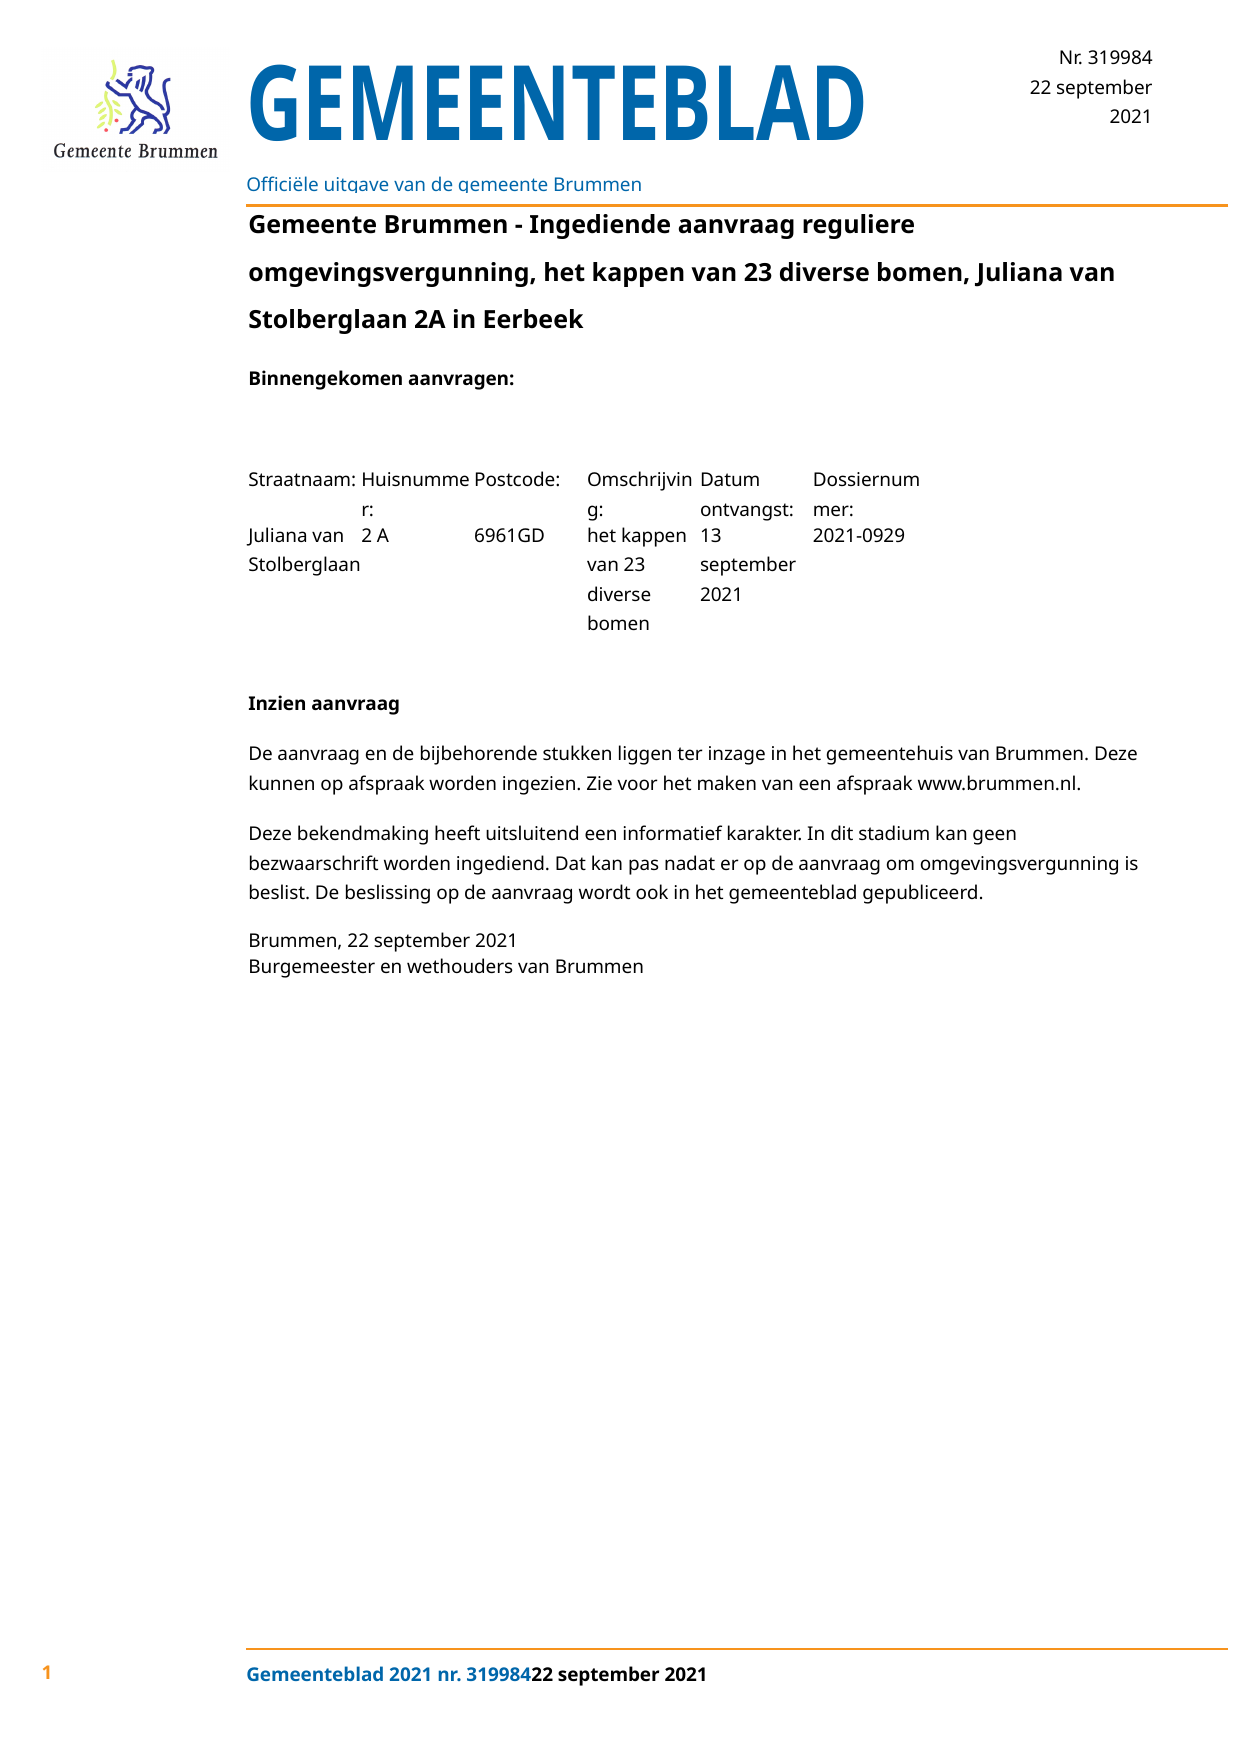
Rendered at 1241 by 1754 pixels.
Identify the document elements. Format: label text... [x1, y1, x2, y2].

table_header [1039, 466, 1152, 522]
picture [41, 47, 231, 172]
text Burgemeester en wethouders van Brummen [248, 953, 1152, 979]
table_cell het kappen van 23 diverse bomen [587, 522, 700, 636]
table_header Dossiernummer: [813, 466, 926, 522]
table_header Omschrijving: [587, 466, 700, 522]
text Inzien aanvraag [248, 690, 1152, 716]
table_header Datum ontvangst: [700, 466, 813, 522]
table_header Straatnaam: [248, 466, 361, 522]
table_cell [926, 522, 1038, 636]
table_header Postcode: [474, 466, 587, 522]
table_cell 13 september 2021 [700, 522, 813, 636]
table_header [926, 466, 1038, 522]
text De aanvraag en de bijbehorende stukken liggen ter inzage in het gemeentehuis van Brummen. Deze kunnen op afspraak worden ingezien. Zie voor het maken van een afspraak www.brummen.nl. [248, 740, 1152, 796]
text Gemeente Brummen - Ingediende aanvraag reguliere omgevingsvergunning, het kappen van 23 diverse bomen, Juliana van Stolberglaan 2A in Eerbeek [248, 207, 1152, 336]
text Deze bekendmaking heeft uitsluitend een informatief karakter. In dit stadium kan geen bezwaarschrift worden ingediend. Dat kan pas nadat er op de aanvraag om omgevingsvergunning is beslist. De beslissing op de aanvraag wordt ook in het gemeenteblad gepubliceerd. [248, 820, 1152, 905]
table_header Huisnummer: [361, 466, 474, 522]
text Brummen, 22 september 2021 [248, 927, 1152, 953]
table_cell 2021-0929 [813, 522, 926, 636]
table_cell Juliana van Stolberglaan [248, 522, 361, 636]
table_cell 6961GD [474, 522, 587, 636]
table_cell 2 A [361, 522, 474, 636]
text Binnengekomen aanvragen: [248, 366, 1152, 391]
table_cell [1039, 522, 1152, 636]
